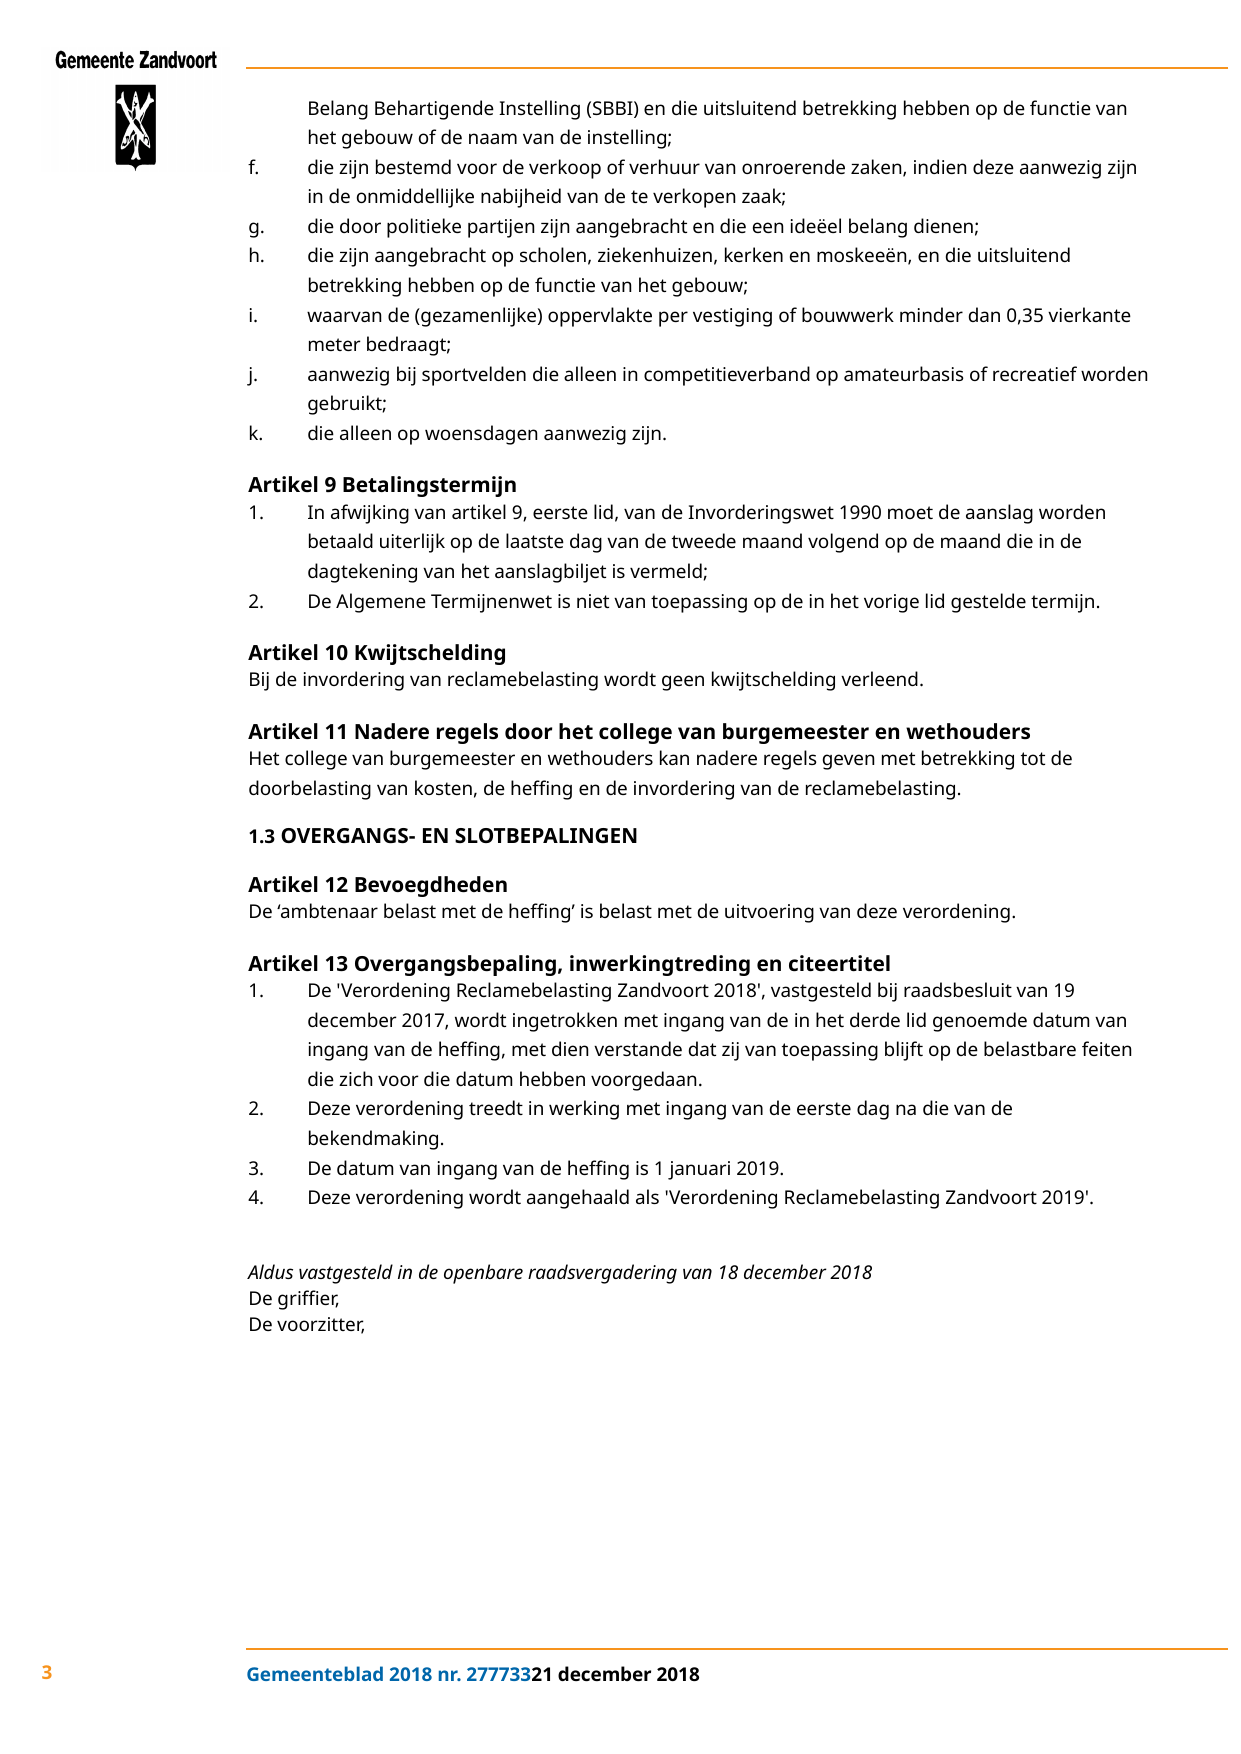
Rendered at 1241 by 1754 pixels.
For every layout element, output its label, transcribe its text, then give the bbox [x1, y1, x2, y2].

list waarvan de (gezamenlijke) oppervlakte per vestiging of bouwwerk minder dan 0,35 vierkante meter bedraagt; [248, 302, 1152, 357]
list Deze verordening treedt in werking met ingang van de eerste dag na die van de bekendmaking. [248, 1096, 1152, 1151]
list die alleen op woensdagen aanwezig zijn. [248, 420, 1152, 446]
text Het college van burgemeester en wethouders kan nadere regels geven met betrekking tot de doorbelasting van kosten, de heffing en de invordering van de reclamebelasting. [248, 746, 1152, 801]
list aanwezig bij sportvelden die alleen in competitieverband op amateurbasis of recreatief worden gebruikt; [248, 361, 1152, 416]
text 1.3 OVERGANGS- EN SLOTBEPALINGEN [248, 821, 1152, 849]
text Artikel 11 Nadere regels door het college van burgemeester en wethouders [248, 717, 1152, 746]
list De 'Verordening Reclamebelasting Zandvoort 2018', vastgesteld bij raadsbesluit van 19 december 2017, wordt ingetrokken met ingang van de in het derde lid genoemde datum van ingang van de heffing, met dien verstande dat zij van toepassing blijft op de belastbare feiten die zich voor die datum hebben voorgedaan. [248, 977, 1152, 1092]
text Artikel 13 Overgangsbepaling, inwerkingtreding en citeertitel [248, 949, 1152, 977]
text Artikel 12 Bevoegdheden [248, 870, 1152, 898]
text De ‘ambtenaar belast met de heffing’ is belast met de uitvoering van deze verordening. [248, 898, 1152, 924]
picture [41, 47, 231, 172]
list die zijn bestemd voor de verkoop of verhuur van onroerende zaken, indien deze aanwezig zijn in de onmiddellijke nabijheid van de te verkopen zaak; [248, 154, 1152, 209]
list die zijn aangebracht op scholen, ziekenhuizen, kerken en moskeeën, en die uitsluitend betrekking hebben op de functie van het gebouw; [248, 243, 1152, 298]
text Bij de invordering van reclamebelasting wordt geen kwijtschelding verleend. [248, 667, 1152, 692]
list die door politieke partijen zijn aangebracht en die een ideëel belang dienen; [248, 213, 1152, 239]
text Artikel 9 Betalingstermijn [248, 471, 1152, 499]
list In afwijking van artikel 9, eerste lid, van de Invorderingswet 1990 moet de aanslag worden betaald uiterlijk op de laatste dag van de tweede maand volgend op de maand die in de dagtekening van het aanslagbiljet is vermeld; [248, 499, 1152, 584]
text Aldus vastgesteld in de openbare raadsvergadering van 18 december 2018 [248, 1259, 1152, 1285]
list De Algemene Termijnenwet is niet van toepassing op de in het vorige lid gestelde termijn. [248, 588, 1152, 613]
list Belang Behartigende Instelling (SBBI) en die uitsluitend betrekking hebben op de functie van het gebouw of de naam van de instelling; [248, 95, 1152, 150]
list Deze verordening wordt aangehaald als 'Verordening Reclamebelasting Zandvoort 2019'. [248, 1184, 1152, 1210]
text De griffier, [248, 1285, 1152, 1311]
text De voorzitter, [248, 1311, 1152, 1337]
list De datum van ingang van de heffing is 1 januari 2019. [248, 1155, 1152, 1181]
text Artikel 10 Kwijtschelding [248, 638, 1152, 667]
